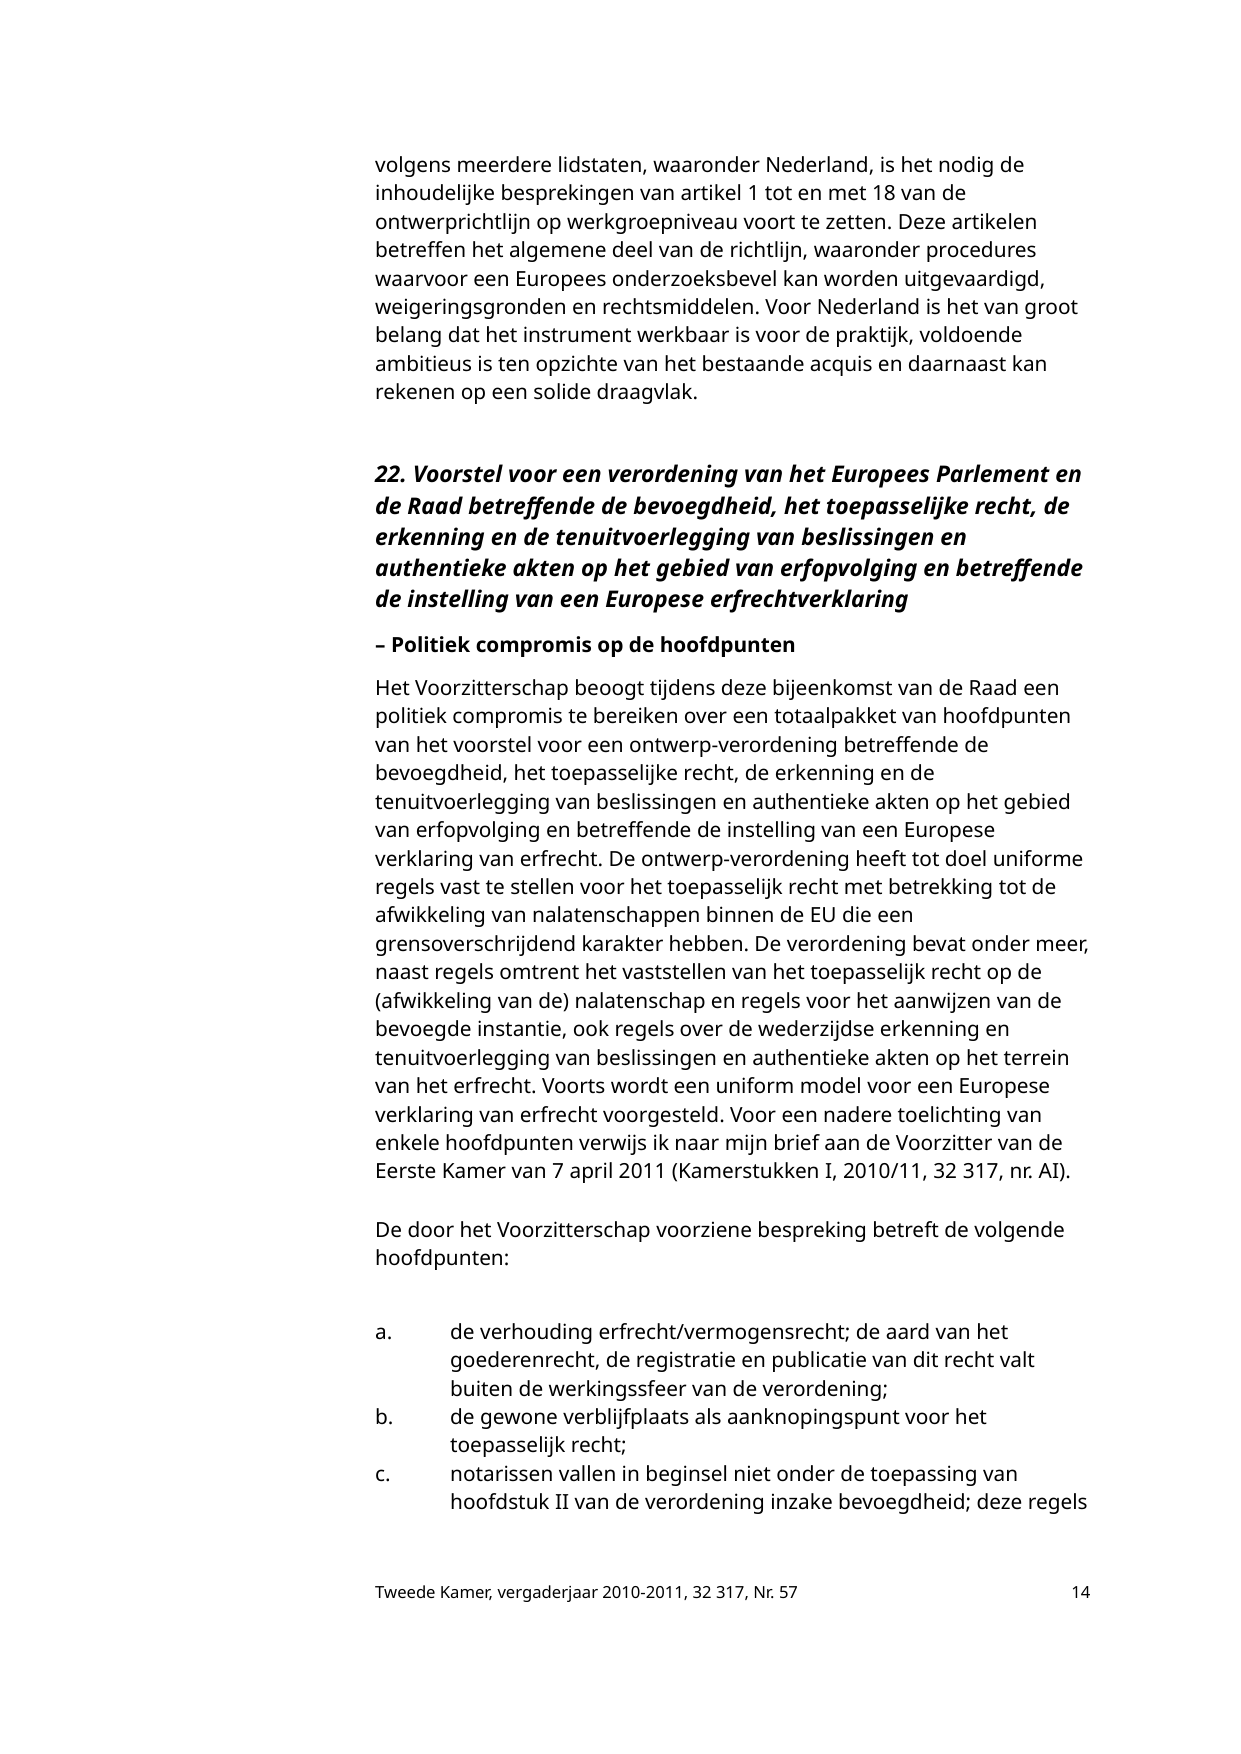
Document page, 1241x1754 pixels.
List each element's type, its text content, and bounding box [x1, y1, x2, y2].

text – Politiek compromis op de hoofdpunten [375, 630, 1090, 658]
subtitle 22. Voorstel voor een verordening van het Europees Parlement en de Raad betreffende de bevoegdheid, het toepasselijke recht, de erkenning en de tenuitvoerlegging van beslissingen en authentieke akten op het gebied van erfopvolging en betreffende de instelling van een Europese erfrechtverklaring [375, 458, 1090, 615]
text Het Voorzitterschap beoogt tijdens deze bijeenkomst van de Raad een politiek compromis te bereiken over een totaalpakket van hoofdpunten van het voorstel voor een ontwerp-verordening betreffende de bevoegdheid, het toepasselijke recht, de erkenning en de tenuitvoerlegging van beslissingen en authentieke akten op het gebied van erfopvolging en betreffende de instelling van een Europese verklaring van erfrecht. De ontwerp-verordening heeft tot doel uniforme regels vast te stellen voor het toepasselijk recht met betrekking tot de afwikkeling van nalatenschappen binnen de EU die een grensoverschrijdend karakter hebben. De verordening bevat onder meer, naast regels omtrent het vaststellen van het toepasselijk recht op de (afwikkeling van de) nalatenschap en regels voor het aanwijzen van de bevoegde instantie, ook regels over de wederzijdse erkenning en tenuitvoerlegging van beslissingen en authentieke akten op het terrein van het erfrecht. Voorts wordt een uniform model voor een Europese verklaring van erfrecht voorgesteld. Voor een nadere toelichting van enkele hoofdpunten verwijs ik naar mijn brief aan de Voorzitter van de Eerste Kamer van 7 april 2011 (Kamerstukken I, 2010/11, 32 317, nr. AI). [375, 673, 1090, 1185]
list de verhouding erfrecht/vermogensrecht; de aard van het goederenrecht, de registratie en publicatie van dit recht valt buiten de werkingssfeer van de verordening; [375, 1317, 1090, 1402]
text De door het Voorzitterschap voorziene bespreking betreft de volgende hoofdpunten: [375, 1215, 1090, 1272]
list notarissen vallen in beginsel niet onder de toepassing van hoofdstuk II van de verordening inzake bevoegdheid; deze regels [375, 1459, 1090, 1516]
text volgens meerdere lidstaten, waaronder Nederland, is het nodig de inhoudelijke besprekingen van artikel 1 tot en met 18 van de ontwerprichtlijn op werkgroepniveau voort te zetten. Deze artikelen betreffen het algemene deel van de richtlijn, waaronder procedures waarvoor een Europees onderzoeksbevel kan worden uitgevaardigd, weigeringsgronden en rechtsmiddelen. Voor Nederland is het van groot belang dat het instrument werkbaar is voor de praktijk, voldoende ambitieus is ten opzichte van het bestaande acquis en daarnaast kan rekenen op een solide draagvlak. [375, 150, 1090, 406]
list de gewone verblijfplaats als aanknopingspunt voor het toepasselijk recht; [375, 1402, 1090, 1459]
